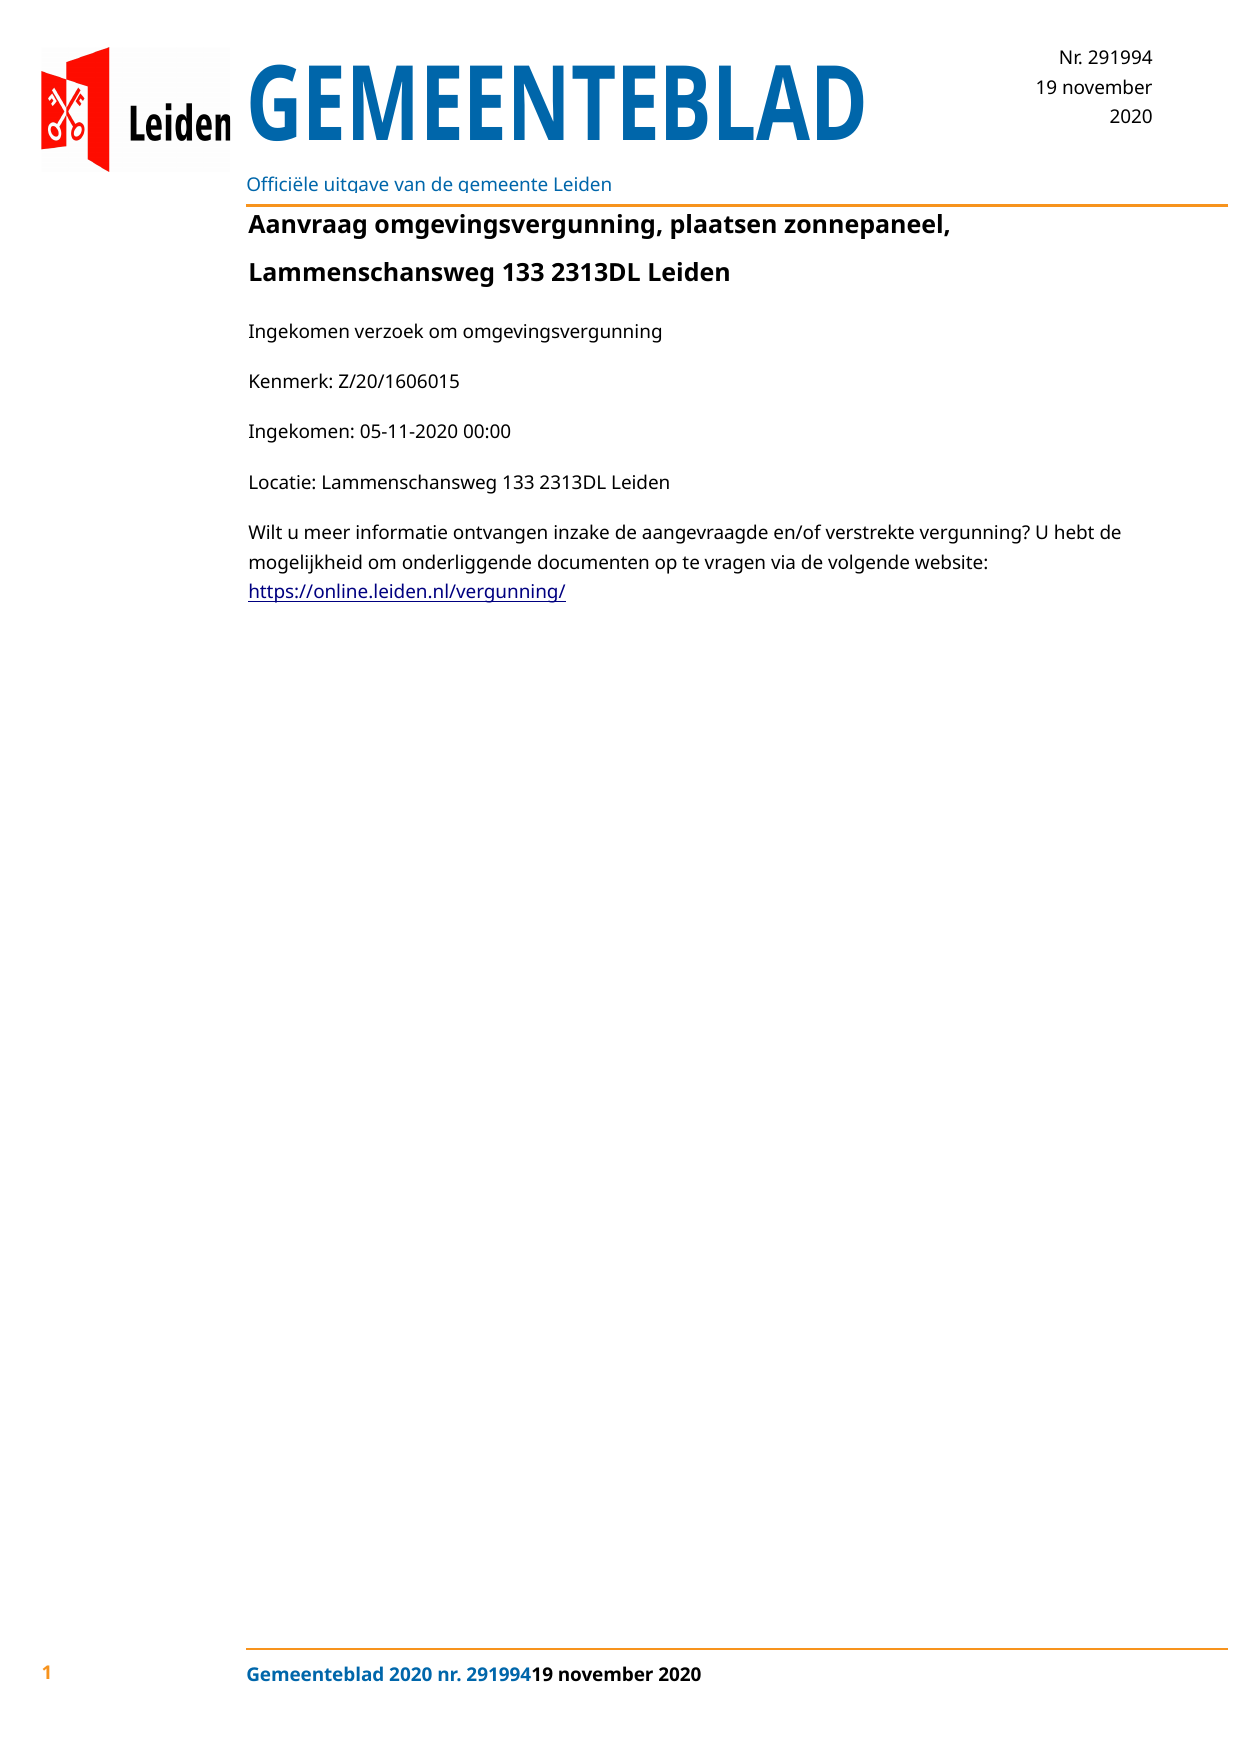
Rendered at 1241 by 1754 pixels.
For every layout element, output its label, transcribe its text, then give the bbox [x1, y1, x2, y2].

picture [41, 47, 231, 172]
text Wilt u meer informatie ontvangen inzake de aangevraagde en/of verstrekte vergunning? U hebt de mogelijkheid om onderliggende documenten op te vragen via de volgende website: https://online.leiden.nl/vergunning/ [248, 519, 1152, 604]
text Kenmerk: Z/20/1606015 [248, 368, 1152, 394]
text Ingekomen verzoek om omgevingsvergunning [248, 318, 1152, 344]
text Locatie: Lammenschansweg 133 2313DL Leiden [248, 469, 1152, 495]
text Ingekomen: 05-11-2020 00:00 [248, 419, 1152, 444]
text Aanvraag omgevingsvergunning, plaatsen zonnepaneel, Lammenschansweg 133 2313DL Leiden [248, 207, 1152, 288]
